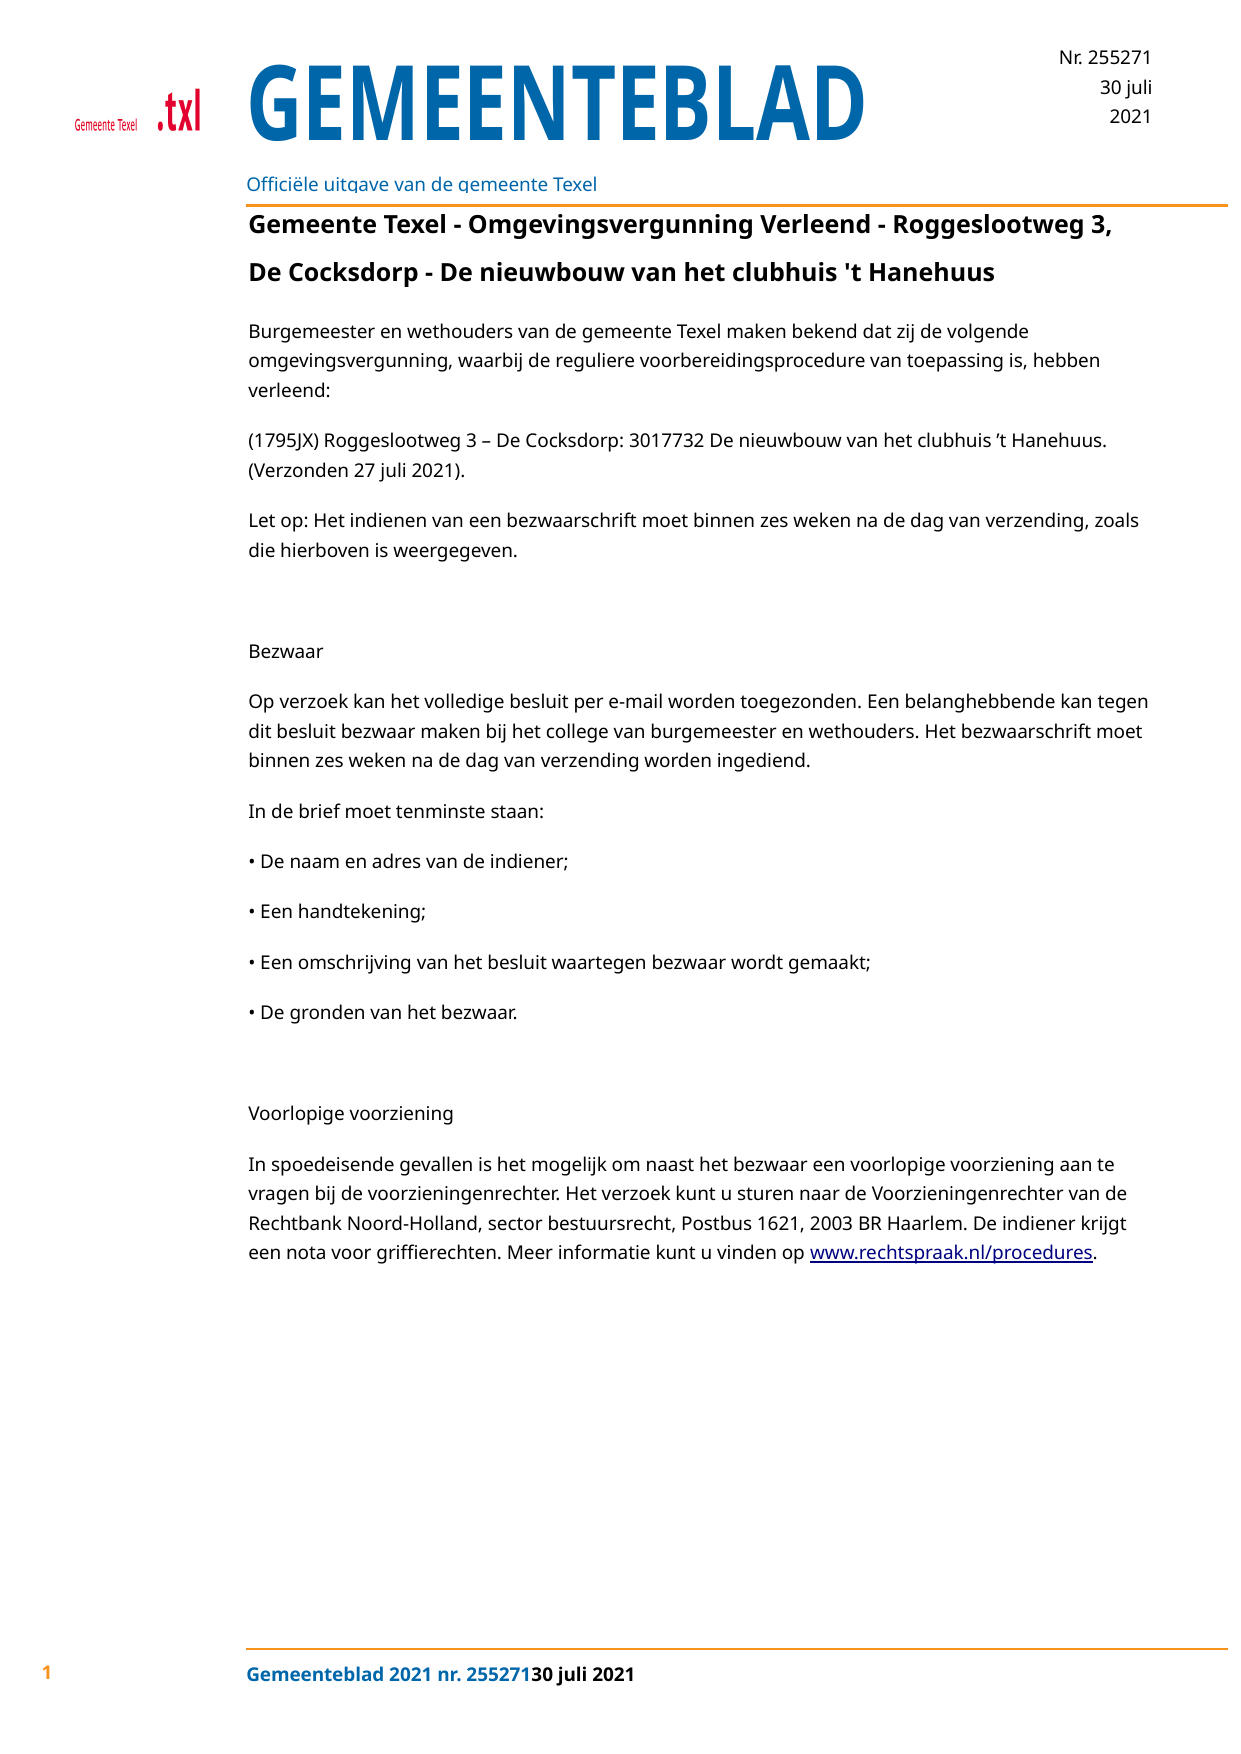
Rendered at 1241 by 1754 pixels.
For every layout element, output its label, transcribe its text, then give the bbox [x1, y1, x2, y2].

text Op verzoek kan het volledige besluit per e-mail worden toegezonden. Een belanghebbende kan tegen dit besluit bezwaar maken bij het college van burgemeester en wethouders. Het bezwaarschrift moet binnen zes weken na de dag van verzending worden ingediend. [248, 688, 1152, 773]
text Let op: Het indienen van een bezwaarschrift moet binnen zes weken na de dag van verzending, zoals die hierboven is weergegeven. [248, 507, 1152, 563]
text In spoedeisende gevallen is het mogelijk om naast het bezwaar een voorlopige voorziening aan te vragen bij de voorzieningenrechter. Het verzoek kunt u sturen naar de Voorzieningenrechter van de Rechtbank Noord-Holland, sector bestuursrecht, Postbus 1621, 2003 BR Haarlem. De indiener krijgt een nota voor griffierechten. Meer informatie kunt u vinden op www.rechtspraak.nl/procedures. [248, 1151, 1152, 1265]
text Bezwaar [248, 638, 1152, 664]
text Voorlopige voorziening [248, 1100, 1152, 1126]
text In de brief moet tenminste staan: [248, 798, 1152, 824]
text • Een handtekening; [248, 899, 1152, 924]
text • De naam en adres van de indiener; [248, 848, 1152, 874]
text Gemeente Texel - Omgevingsvergunning Verleend - Roggeslootweg 3, De Cocksdorp - De nieuwbouw van het clubhuis 't Hanehuus [248, 207, 1152, 288]
text Burgemeester en wethouders van de gemeente Texel maken bekend dat zij de volgende omgevingsvergunning, waarbij de reguliere voorbereidingsprocedure van toepassing is, hebben verleend: [248, 318, 1152, 403]
text • Een omschrijving van het besluit waartegen bezwaar wordt gemaakt; [248, 949, 1152, 975]
text • De gronden van het bezwaar. [248, 999, 1152, 1025]
picture [41, 47, 231, 172]
text (1795JX) Roggeslootweg 3 – De Cocksdorp: 3017732 De nieuwbouw van het clubhuis ’t Hanehuus. (Verzonden 27 juli 2021). [248, 427, 1152, 483]
